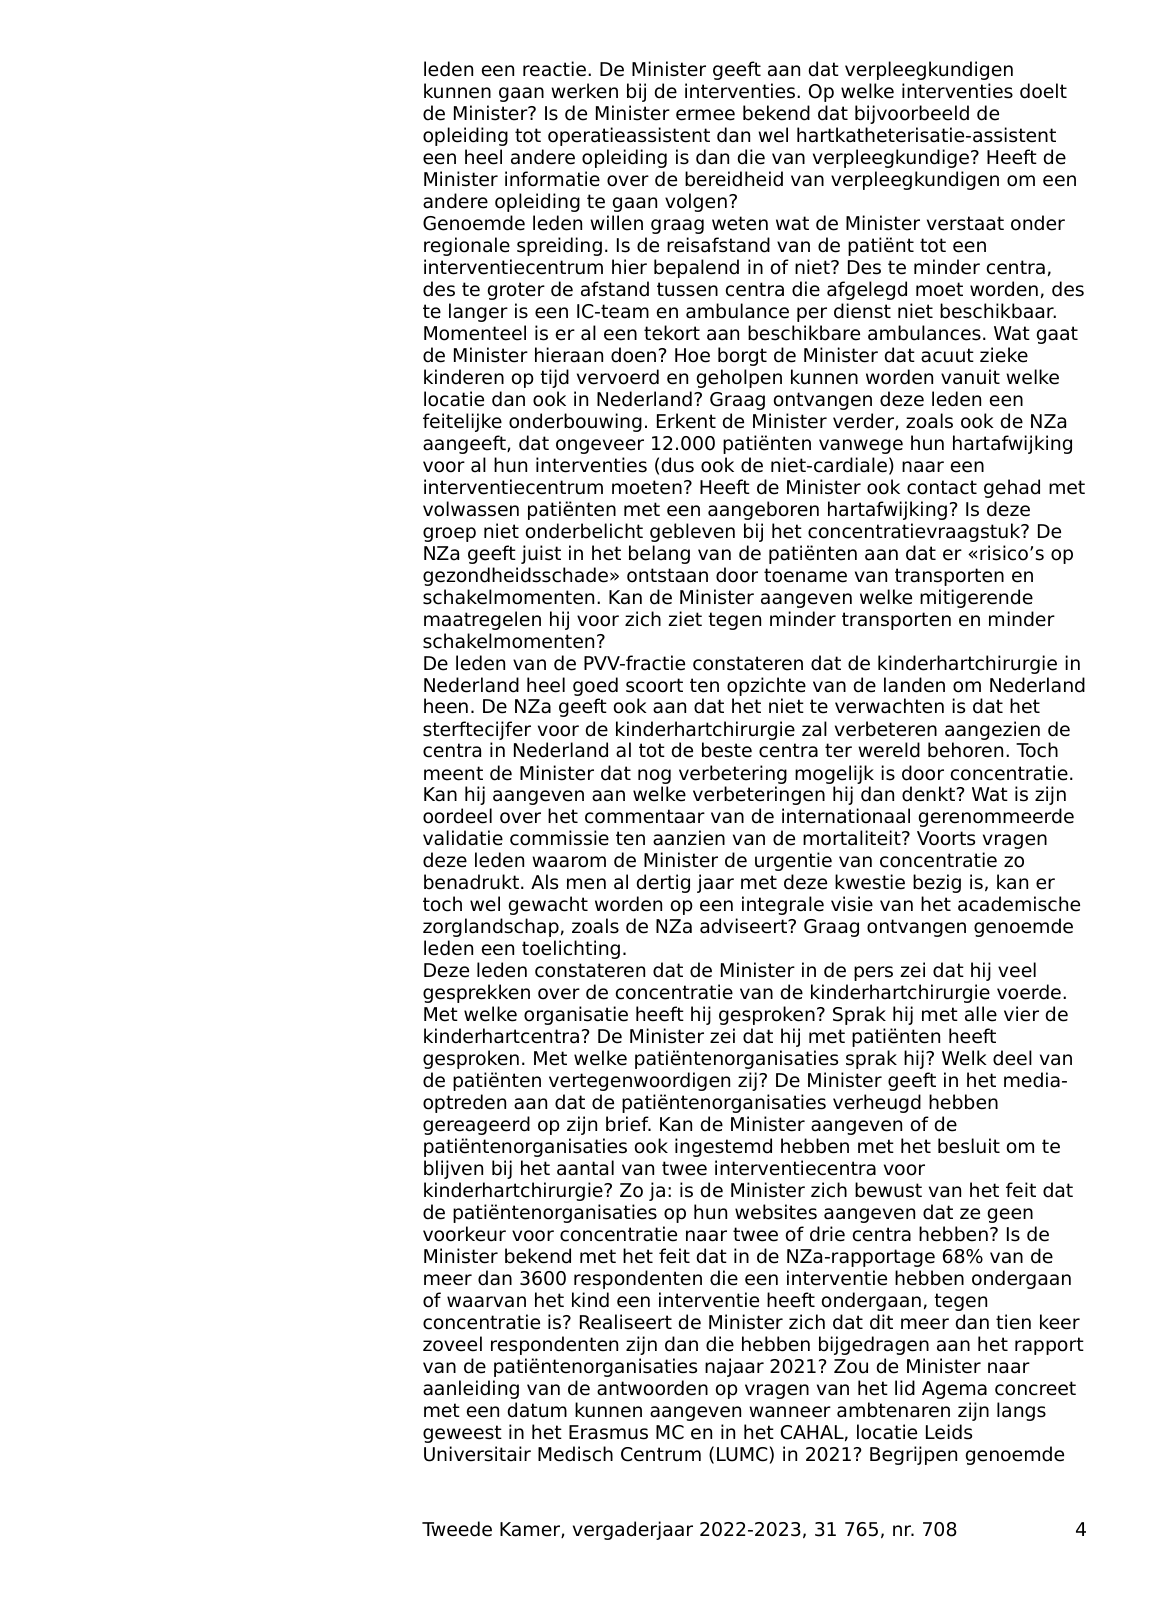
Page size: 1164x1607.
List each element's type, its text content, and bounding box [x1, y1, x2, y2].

text Genoemde leden willen graag weten wat de Minister verstaat onder regionale spreiding. Is de reisafstand van de patiënt tot een interventiecentrum hier bepalend in of niet? Des te minder centra, des te groter de afstand tussen centra die afgelegd moet worden, des te langer is een IC-team en ambulance per dienst niet beschikbaar. Momenteel is er al een tekort aan beschikbare ambulances. Wat gaat de Minister hieraan doen? Hoe borgt de Minister dat acuut zieke kinderen op tijd vervoerd en geholpen kunnen worden vanuit welke locatie dan ook in Nederland? Graag ontvangen deze leden een feitelijke onderbouwing. Erkent de Minister verder, zoals ook de NZa aangeeft, dat ongeveer 12.000 patiënten vanwege hun hartafwijking voor al hun interventies (dus ook de niet-cardiale) naar een interventiecentrum moeten? Heeft de Minister ook contact gehad met volwassen patiënten met een aangeboren hartafwijking? Is deze groep niet onderbelicht gebleven bij het concentratievraagstuk? De NZa geeft juist in het belang van de patiënten aan dat er «risico’s op gezondheidsschade» ontstaan door toename van transporten en schakelmomenten. Kan de Minister aangeven welke mitigerende maatregelen hij voor zich ziet tegen minder transporten en minder schakelmomenten? [422, 213, 1087, 652]
text De leden van de PVV-fractie constateren dat de kinderhartchirurgie in Nederland heel goed scoort ten opzichte van de landen om Nederland heen. De NZa geeft ook aan dat het niet te verwachten is dat het sterftecijfer voor de kinderhartchirurgie zal verbeteren aangezien de centra in Nederland al tot de beste centra ter wereld behoren. Toch meent de Minister dat nog verbetering mogelijk is door concentratie. Kan hij aangeven aan welke verbeteringen hij dan denkt? Wat is zijn oordeel over het commentaar van de internationaal gerenommeerde validatie commissie ten aanzien van de mortaliteit? Voorts vragen deze leden waarom de Minister de urgentie van concentratie zo benadrukt. Als men al dertig jaar met deze kwestie bezig is, kan er toch wel gewacht worden op een integrale visie van het academische zorglandschap, zoals de NZa adviseert? Graag ontvangen genoemde leden een toelichting. [422, 652, 1087, 960]
text leden een reactie. De Minister geeft aan dat verpleegkundigen kunnen gaan werken bij de interventies. Op welke interventies doelt de Minister? Is de Minister ermee bekend dat bijvoorbeeld de opleiding tot operatieassistent dan wel hartkatheterisatie-assistent een heel andere opleiding is dan die van verpleegkundige? Heeft de Minister informatie over de bereidheid van verpleegkundigen om een andere opleiding te gaan volgen? [422, 59, 1087, 213]
text Deze leden constateren dat de Minister in de pers zei dat hij veel gesprekken over de concentratie van de kinderhartchirurgie voerde. Met welke organisatie heeft hij gesproken? Sprak hij met alle vier de kinderhartcentra? De Minister zei dat hij met patiënten heeft gesproken. Met welke patiëntenorganisaties sprak hij? Welk deel van de patiënten vertegenwoordigen zij? De Minister geeft in het media-optreden aan dat de patiëntenorganisaties verheugd hebben gereageerd op zijn brief. Kan de Minister aangeven of de patiëntenorganisaties ook ingestemd hebben met het besluit om te blijven bij het aantal van twee interventiecentra voor kinderhartchirurgie? Zo ja: is de Minister zich bewust van het feit dat de patiëntenorganisaties op hun websites aangeven dat ze geen voorkeur voor concentratie naar twee of drie centra hebben? Is de Minister bekend met het feit dat in de NZa-rapportage 68% van de meer dan 3600 respondenten die een interventie hebben ondergaan of waarvan het kind een interventie heeft ondergaan, tegen concentratie is? Realiseert de Minister zich dat dit meer dan tien keer zoveel respondenten zijn dan die hebben bijgedragen aan het rapport van de patiëntenorganisaties najaar 2021? Zou de Minister naar aanleiding van de antwoorden op vragen van het lid Agema concreet met een datum kunnen aangeven wanneer ambtenaren zijn langs geweest in het Erasmus MC en in het CAHAL, locatie Leids Universitair Medisch Centrum (LUMC) in 2021? Begrijpen genoemde [422, 960, 1087, 1466]
